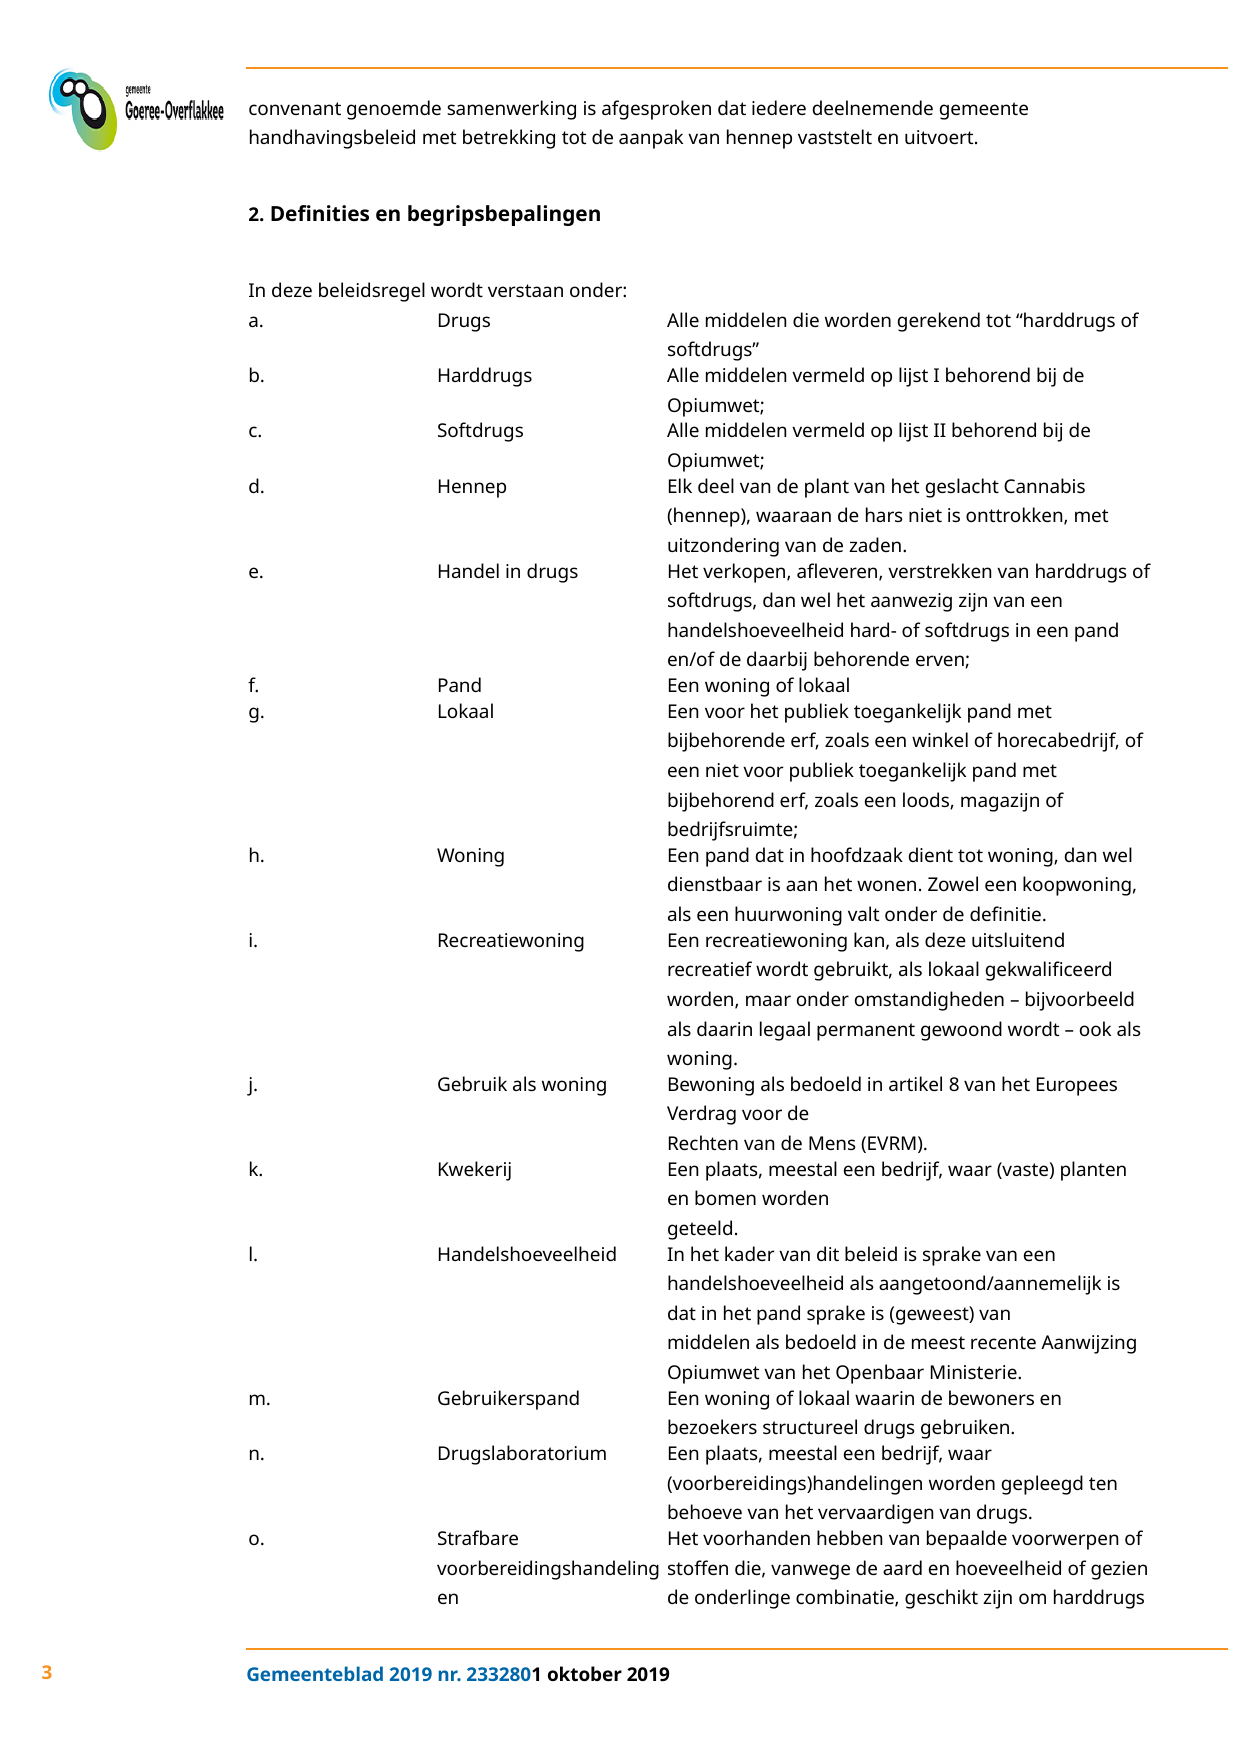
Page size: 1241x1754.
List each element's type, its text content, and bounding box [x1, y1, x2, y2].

table_cell j. [248, 1071, 437, 1156]
table_cell Handelshoeveelheid [437, 1241, 667, 1385]
table_cell Pand [437, 672, 667, 698]
table_cell Bewoning als bedoeld in artikel 8 van het Europees Verdrag voor de Rechten van de Mens (EVRM). [667, 1071, 1152, 1156]
table_cell m. [248, 1385, 437, 1440]
table_cell Elk deel van de plant van het geslacht Cannabis (hennep), waaraan de hars niet is onttrokken, met uitzondering van de zaden. [667, 473, 1152, 558]
table_cell Een woning of lokaal [667, 672, 1152, 698]
table_cell In het kader van dit beleid is sprake van een handelshoeveelheid als aangetoond/aannemelijk is dat in het pand sprake is (geweest) van middelen als bedoeld in de meest recente Aanwijzing Opiumwet van het Openbaar Ministerie. [667, 1241, 1152, 1385]
table_cell d. [248, 473, 437, 558]
table_cell h. [248, 842, 437, 927]
table_cell Hennep [437, 473, 667, 558]
table_cell Woning [437, 842, 667, 927]
table_cell f. [248, 672, 437, 698]
table_cell Handel in drugs [437, 558, 667, 672]
table_cell Een pand dat in hoofdzaak dient tot woning, dan wel dienstbaar is aan het wonen. Zowel een koopwoning, als een huurwoning valt onder de definitie. [667, 842, 1152, 927]
table_cell g. [248, 698, 437, 842]
table_cell Een woning of lokaal waarin de bewoners en bezoekers structureel drugs gebruiken. [667, 1385, 1152, 1440]
table_cell o. [248, 1525, 437, 1610]
table_header Alle middelen die worden gerekend tot “harddrugs of softdrugs” [667, 307, 1152, 362]
table_cell Drugslaboratorium [437, 1440, 667, 1525]
picture [41, 47, 231, 172]
table_cell Kwekerij [437, 1156, 667, 1241]
table_cell Harddrugs [437, 362, 667, 418]
table_cell c. [248, 418, 437, 473]
table_cell Een plaats, meestal een bedrijf, waar (vaste) planten en bomen worden geteeld. [667, 1156, 1152, 1241]
table_cell Strafbare voorbereidingshandelingen [437, 1525, 667, 1610]
table_cell b. [248, 362, 437, 418]
table_cell Een voor het publiek toegankelijk pand met bijbehorende erf, zoals een winkel of horecabedrijf, of een niet voor publiek toegankelijk pand met bijbehorend erf, zoals een loods, magazijn of bedrijfsruimte; [667, 698, 1152, 842]
table_cell Gebruikerspand [437, 1385, 667, 1440]
table_cell Alle middelen vermeld op lijst I behorend bij de Opiumwet; [667, 362, 1152, 418]
text convenant genoemde samenwerking is afgesproken dat iedere deelnemende gemeente handhavingsbeleid met betrekking tot de aanpak van hennep vaststelt en uitvoert. [248, 95, 1152, 150]
table_cell i. [248, 927, 437, 1071]
table_cell Recreatiewoning [437, 927, 667, 1071]
table_header a. [248, 307, 437, 362]
table_cell Alle middelen vermeld op lijst II behorend bij de Opiumwet; [667, 418, 1152, 473]
table_cell k. [248, 1156, 437, 1241]
table_cell n. [248, 1440, 437, 1525]
table_cell Het verkopen, afleveren, verstrekken van harddrugs of softdrugs, dan wel het aanwezig zijn van een handelshoeveelheid hard- of softdrugs in een pand en/of de daarbij behorende erven; [667, 558, 1152, 672]
text 2. Definities en begripsbepalingen [248, 199, 1152, 228]
table_cell e. [248, 558, 437, 672]
table_cell l. [248, 1241, 437, 1385]
table_cell Een recreatiewoning kan, als deze uitsluitend recreatief wordt gebruikt, als lokaal gekwalificeerd worden, maar onder omstandigheden – bijvoorbeeld als daarin legaal permanent gewoond wordt – ook als woning. [667, 927, 1152, 1071]
table_cell Softdrugs [437, 418, 667, 473]
table_cell Lokaal [437, 698, 667, 842]
table_cell Gebruik als woning [437, 1071, 667, 1156]
text In deze beleidsregel wordt verstaan onder: [248, 277, 1152, 303]
table_cell Een plaats, meestal een bedrijf, waar (voorbereidings)handelingen worden gepleegd ten behoeve van het vervaardigen van drugs. [667, 1440, 1152, 1525]
table_cell Het voorhanden hebben van bepaalde voorwerpen of stoffen die, vanwege de aard en hoeveelheid of gezien de onderlinge combinatie, geschikt zijn om harddrugs [667, 1525, 1152, 1610]
table_header Drugs [437, 307, 667, 362]
